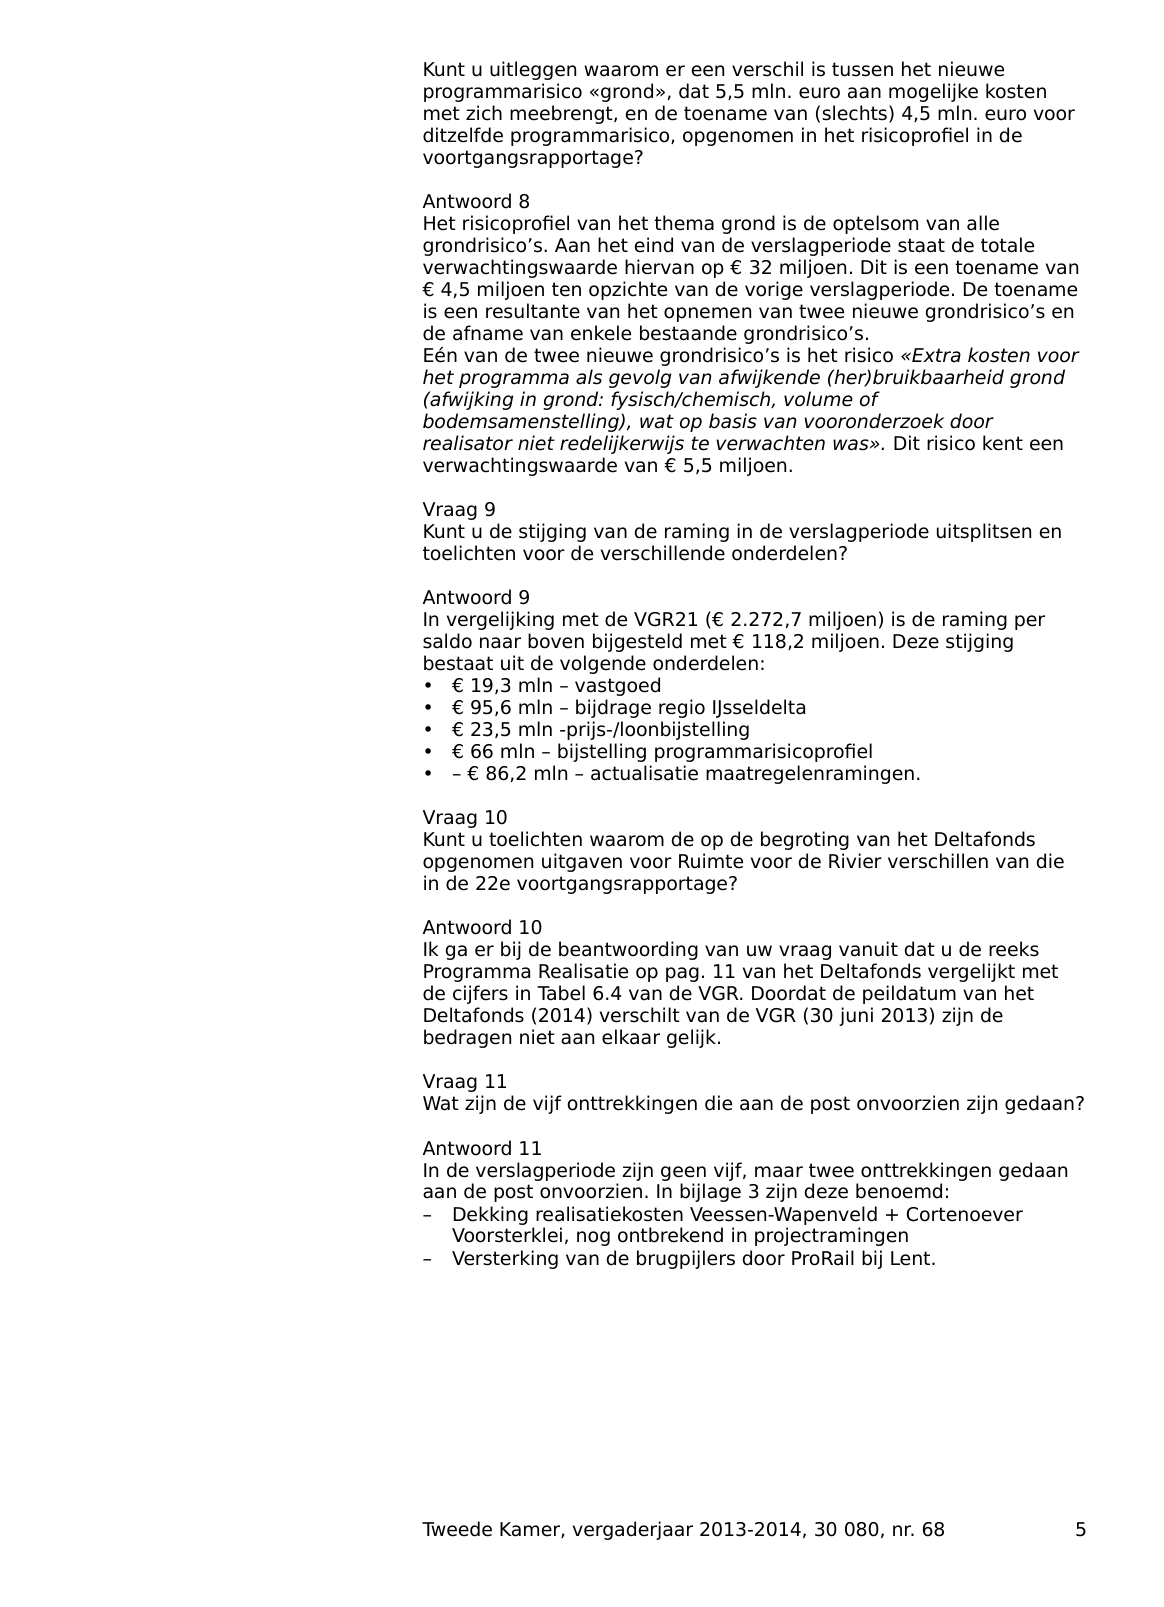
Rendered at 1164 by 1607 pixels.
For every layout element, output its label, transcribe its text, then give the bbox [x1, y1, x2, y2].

text Vraag 10 [422, 807, 1087, 829]
text – Versterking van de brugpijlers door ProRail bij Lent. [422, 1247, 1087, 1269]
text – Dekking realisatiekosten Veessen-Wapenveld + Cortenoever Voorsterklei, nog ontbrekend in projectramingen [422, 1203, 1087, 1247]
text Kunt u uitleggen waarom er een verschil is tussen het nieuwe programmarisico «grond», dat 5,5 mln. euro aan mogelijke kosten met zich meebrengt, en de toename van (slechts) 4,5 mln. euro voor ditzelfde programmarisico, opgenomen in het risicoprofiel in de voortgangsrapportage? [422, 59, 1087, 169]
text In vergelijking met de VGR21 (€ 2.272,7 miljoen) is de raming per saldo naar boven bijgesteld met € 118,2 miljoen. Deze stijging bestaat uit de volgende onderdelen: [422, 609, 1087, 675]
text Vraag 11 [422, 1071, 1087, 1093]
text Vraag 9 [422, 499, 1087, 521]
text Kunt u toelichten waarom de op de begroting van het Deltafonds opgenomen uitgaven voor Ruimte voor de Rivier verschillen van die in de 22e voortgangsrapportage? [422, 829, 1087, 895]
text Wat zijn de vijf onttrekkingen die aan de post onvoorzien zijn gedaan? [422, 1093, 1087, 1115]
text In de verslagperiode zijn geen vijf, maar twee onttrekkingen gedaan aan de post onvoorzien. In bijlage 3 zijn deze benoemd: [422, 1159, 1087, 1203]
text Ik ga er bij de beantwoording van uw vraag vanuit dat u de reeks Programma Realisatie op pag. 11 van het Deltafonds vergelijkt met de cijfers in Tabel 6.4 van de VGR. Doordat de peildatum van het Deltafonds (2014) verschilt van de VGR (30 juni 2013) zijn de bedragen niet aan elkaar gelijk. [422, 939, 1087, 1049]
text • – € 86,2 mln – actualisatie maatregelenramingen. [422, 763, 1087, 785]
text • € 23,5 mln -prijs-/loonbijstelling [422, 719, 1087, 741]
text • € 95,6 mln – bijdrage regio IJsseldelta [422, 697, 1087, 719]
text Kunt u de stijging van de raming in de verslagperiode uitsplitsen en toelichten voor de verschillende onderdelen? [422, 521, 1087, 565]
text • € 66 mln – bijstelling programmarisicoprofiel [422, 741, 1087, 763]
text Antwoord 11 [422, 1137, 1087, 1159]
text Het risicoprofiel van het thema grond is de optelsom van alle grondrisico’s. Aan het eind van de verslagperiode staat de totale verwachtingswaarde hiervan op € 32 miljoen. Dit is een toename van € 4,5 miljoen ten opzichte van de vorige verslagperiode. De toename is een resultante van het opnemen van twee nieuwe grondrisico’s en de afname van enkele bestaande grondrisico’s. [422, 213, 1087, 345]
text Antwoord 8 [422, 191, 1087, 213]
text Antwoord 9 [422, 587, 1087, 609]
text Eén van de twee nieuwe grondrisico’s is het risico «Extra kosten voor het programma als gevolg van afwijkende (her)bruikbaarheid grond (afwijking in grond: fysisch/chemisch, volume of bodemsamenstelling), wat op basis van vooronderzoek door realisator niet redelijkerwijs te verwachten was». Dit risico kent een verwachtingswaarde van € 5,5 miljoen. [422, 345, 1087, 477]
text Antwoord 10 [422, 917, 1087, 939]
text • € 19,3 mln – vastgoed [422, 675, 1087, 697]
